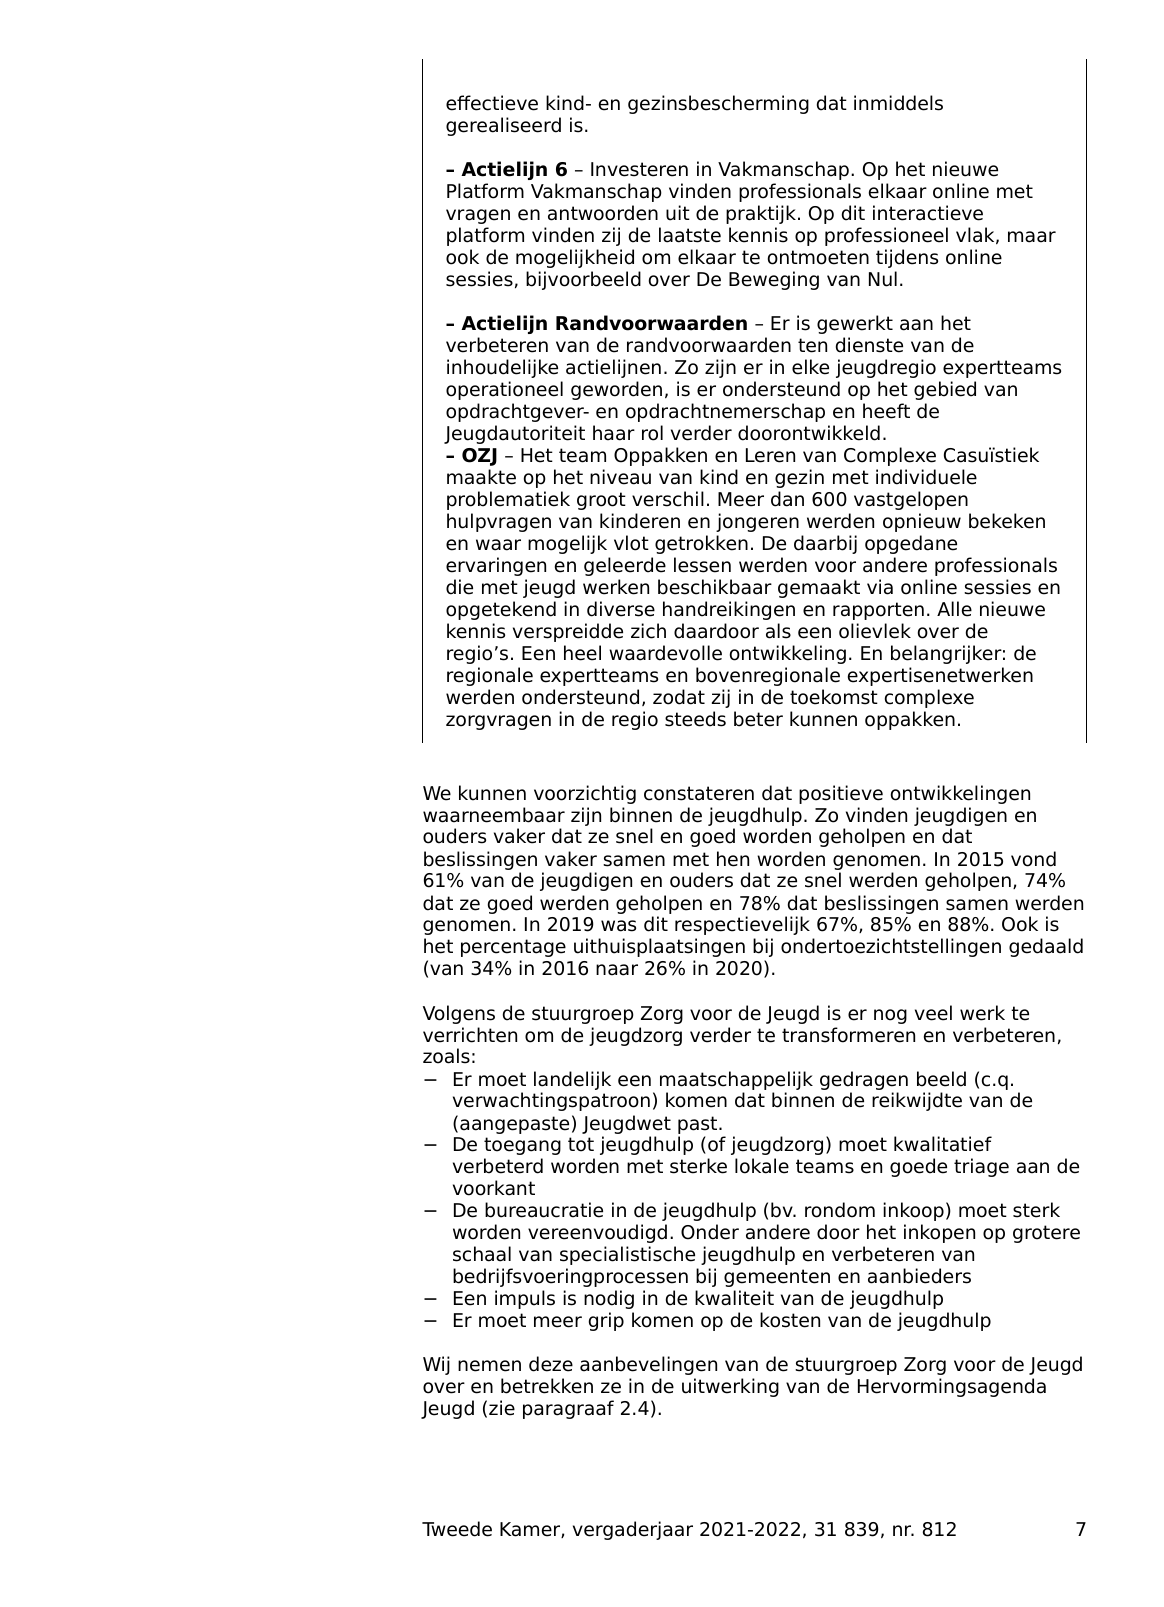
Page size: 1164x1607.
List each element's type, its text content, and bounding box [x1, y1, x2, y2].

text − De toegang tot jeugdhulp (of jeugdzorg) moet kwalitatief verbeterd worden met sterke lokale teams en goede triage aan de voorkant [422, 1134, 1087, 1200]
text − Een impuls is nodig in de kwaliteit van de jeugdhulp [422, 1288, 1087, 1310]
table_header effectieve kind- en gezinsbescherming dat inmiddels gerealiseerd is. – Actielijn 6 – Investeren in Vakmanschap. Op het nieuwe Platform Vakmanschap vinden professionals elkaar online met vragen en antwoorden uit de praktijk. Op dit interactieve platform vinden zij de laatste kennis op professioneel vlak, maar ook de mogelijkheid om elkaar te ontmoeten tijdens online sessies, bijvoorbeeld over De Beweging van Nul. – Actielijn Randvoorwaarden – Er is gewerkt aan het verbeteren van de randvoorwaarden ten dienste van de inhoudelijke actielijnen. Zo zijn er in elke jeugdregio expertteams operationeel geworden, is er ondersteund op het gebied van opdrachtgever- en opdrachtnemerschap en heeft de Jeugdautoriteit haar rol verder doorontwikkeld. – OZJ – Het team Oppakken en Leren van Complexe Casuïstiek maakte op het niveau van kind en gezin met individuele problematiek groot verschil. Meer dan 600 vastgelopen hulpvragen van kinderen en jongeren werden opnieuw bekeken en waar mogelijk vlot getrokken. De daarbij opgedane ervaringen en geleerde lessen werden voor andere professionals die met jeugd werken beschikbaar gemaakt via online sessies en opgetekend in diverse handreikingen en rapporten. Alle nieuwe kennis verspreidde zich daardoor als een olievlek over de regio’s. Een heel waardevolle ontwikkeling. En belangrijker: de regionale expertteams en bovenregionale expertisenetwerken werden ondersteund, zodat zij in de toekomst complexe zorgvragen in de regio steeds beter kunnen oppakken. [423, 59, 1086, 743]
text Wij nemen deze aanbevelingen van de stuurgroep Zorg voor de Jeugd over en betrekken ze in de uitwerking van de Hervormingsagenda Jeugd (zie paragraaf 2.4). [422, 1354, 1087, 1420]
text − Er moet meer grip komen op de kosten van de jeugdhulp [422, 1310, 1087, 1332]
text We kunnen voorzichtig constateren dat positieve ontwikkelingen waarneembaar zijn binnen de jeugdhulp. Zo vinden jeugdigen en ouders vaker dat ze snel en goed worden geholpen en dat beslissingen vaker samen met hen worden genomen. In 2015 vond 61% van de jeugdigen en ouders dat ze snel werden geholpen, 74% dat ze goed werden geholpen en 78% dat beslissingen samen werden genomen. In 2019 was dit respectievelijk 67%, 85% en 88%. Ook is het percentage uithuisplaatsingen bij ondertoezichtstellingen gedaald (van 34% in 2016 naar 26% in 2020). [422, 782, 1087, 980]
text − De bureaucratie in de jeugdhulp (bv. rondom inkoop) moet sterk worden vereenvoudigd. Onder andere door het inkopen op grotere schaal van specialistische jeugdhulp en verbeteren van bedrijfsvoeringprocessen bij gemeenten en aanbieders [422, 1200, 1087, 1288]
text Volgens de stuurgroep Zorg voor de Jeugd is er nog veel werk te verrichten om de jeugdzorg verder te transformeren en verbeteren, zoals: [422, 1002, 1087, 1068]
text − Er moet landelijk een maatschappelijk gedragen beeld (c.q. verwachtingspatroon) komen dat binnen de reikwijdte van de (aangepaste) Jeugdwet past. [422, 1068, 1087, 1134]
